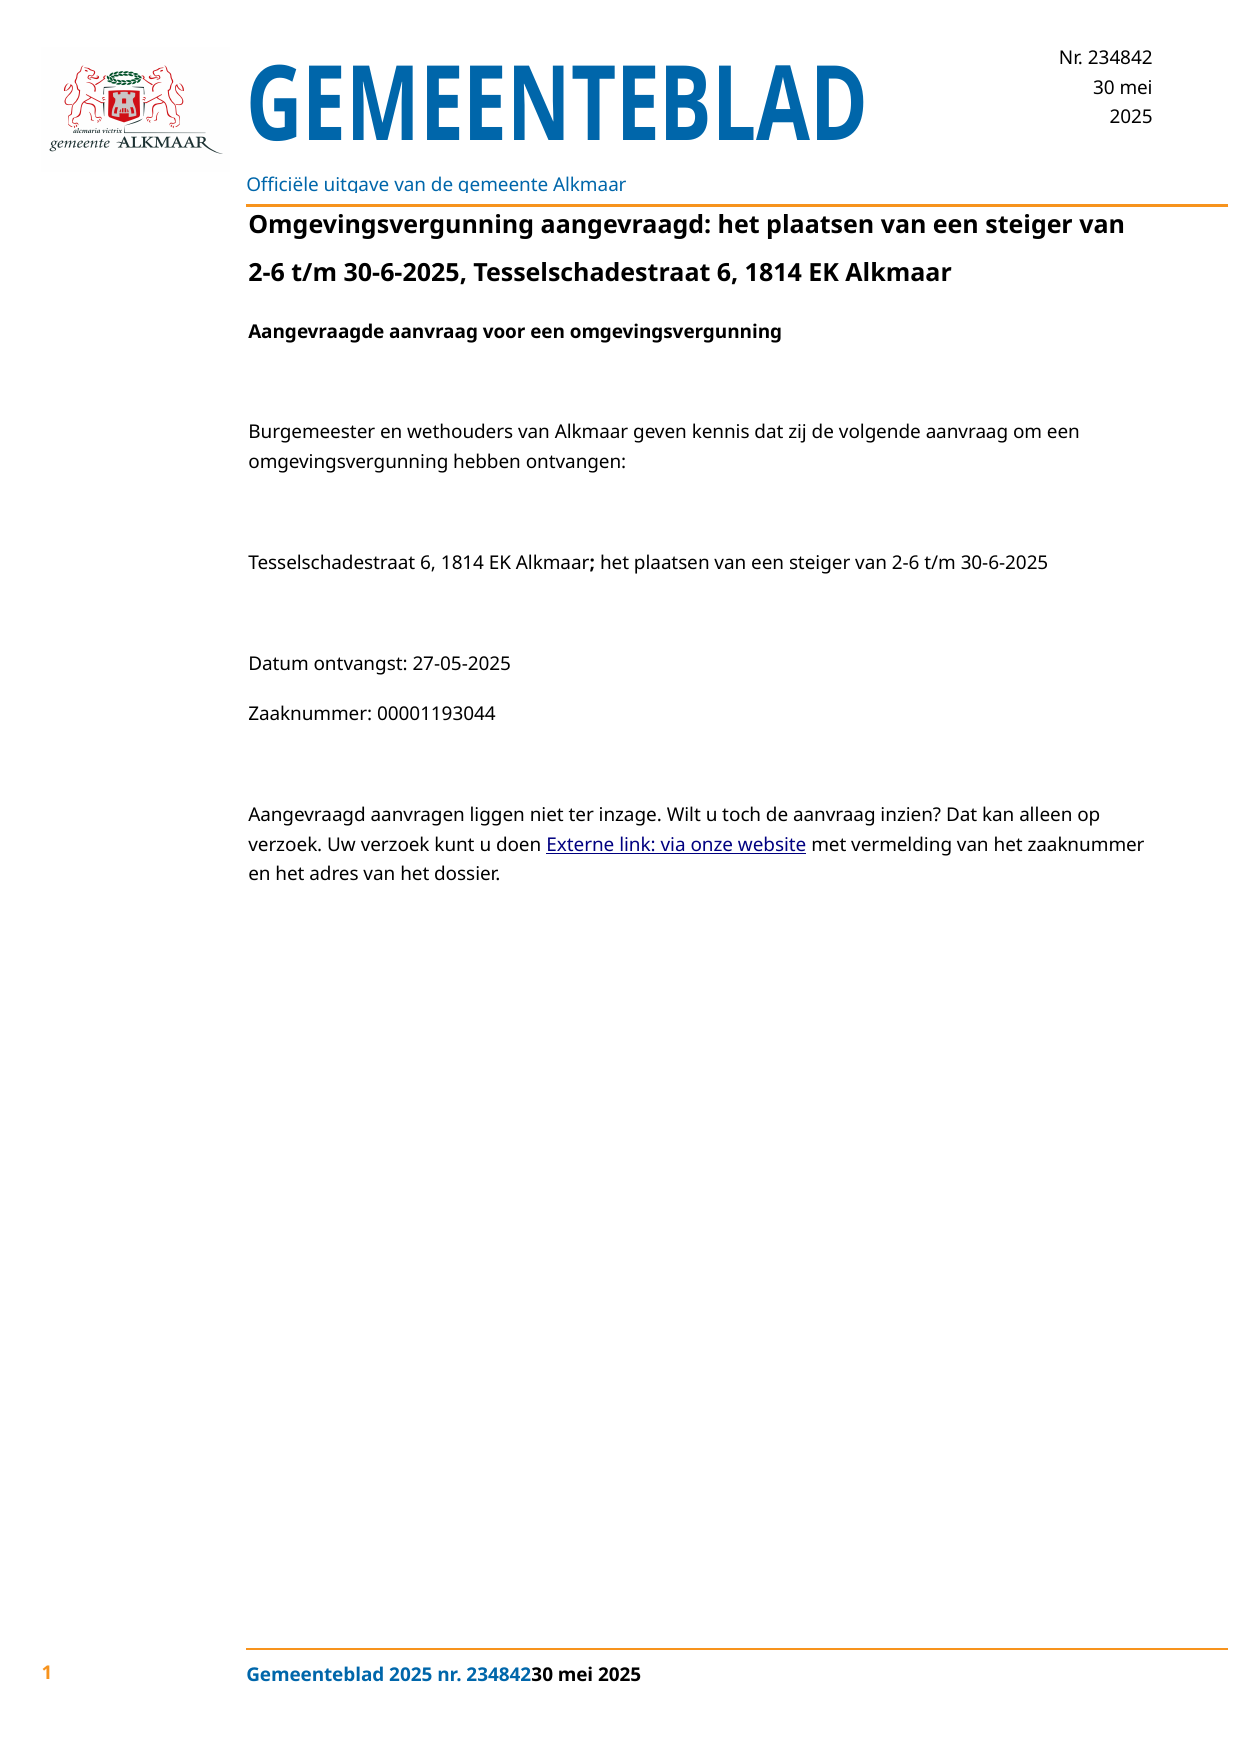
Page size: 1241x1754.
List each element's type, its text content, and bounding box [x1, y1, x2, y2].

text Omgevingsvergunning aangevraagd: het plaatsen van een steiger van 2-6 t/m 30-6-2025, Tesselschadestraat 6, 1814 EK Alkmaar [248, 207, 1152, 288]
picture [41, 47, 231, 172]
text Zaaknummer: 00001193044 [248, 700, 1152, 726]
text Tesselschadestraat 6, 1814 EK Alkmaar; het plaatsen van een steiger van 2-6 t/m 30-6-2025 [248, 549, 1152, 575]
text Burgemeester en wethouders van Alkmaar geven kennis dat zij de volgende aanvraag om een omgevingsvergunning hebben ontvangen: [248, 419, 1152, 474]
text Aangevraagd aanvragen liggen niet ter inzage. Wilt u toch de aanvraag inzien? Dat kan alleen op verzoek. Uw verzoek kunt u doen Externe link: via onze website met vermelding van het zaaknummer en het adres van het dossier. [248, 801, 1152, 886]
text Datum ontvangst: 27-05-2025 [248, 650, 1152, 676]
text Aangevraagde aanvraag voor een omgevingsvergunning [248, 318, 1152, 344]
